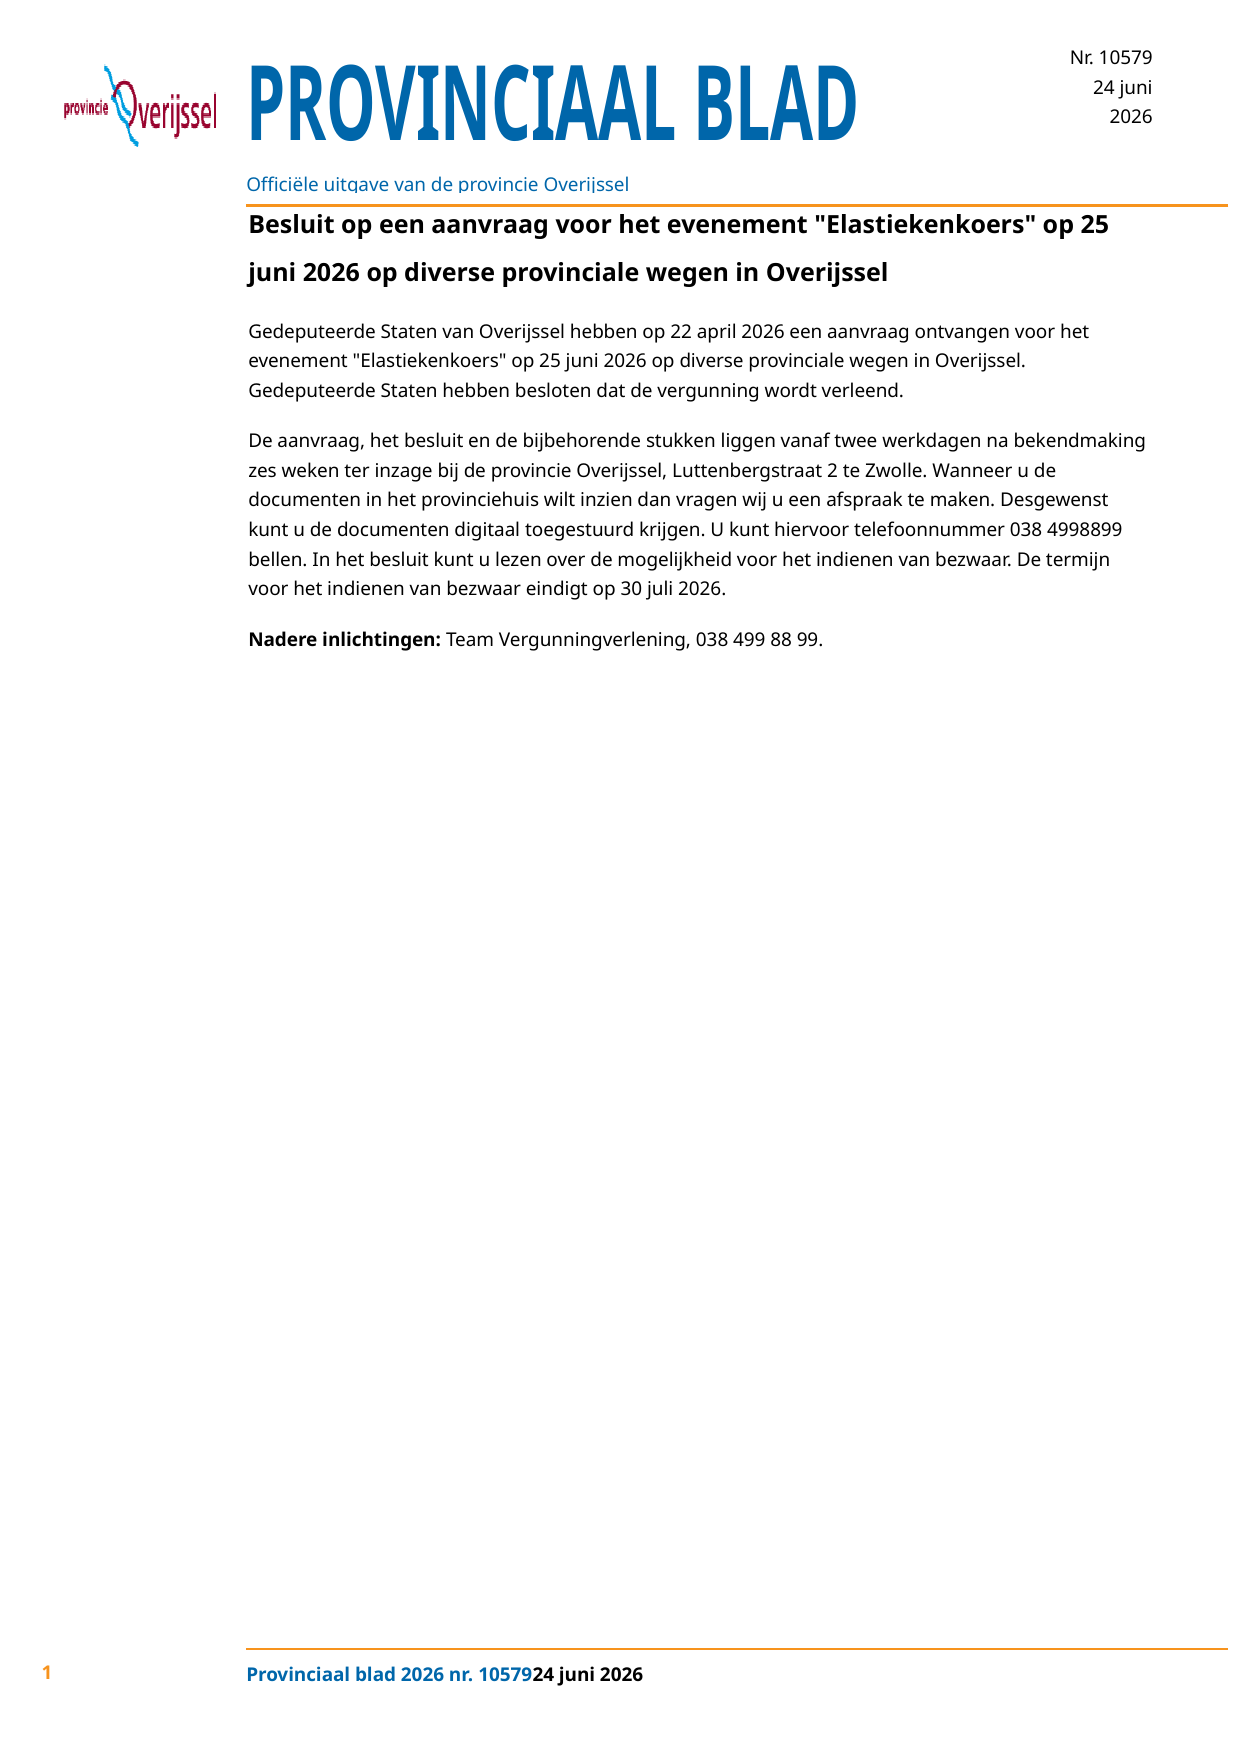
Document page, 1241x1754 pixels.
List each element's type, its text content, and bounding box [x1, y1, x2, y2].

text Besluit op een aanvraag voor het evenement "Elastiekenkoers" op 25 juni 2026 op diverse provinciale wegen in Overijssel [248, 207, 1152, 288]
text Gedeputeerde Staten van Overijssel hebben op 22 april 2026 een aanvraag ontvangen voor het evenement "Elastiekenkoers" op 25 juni 2026 op diverse provinciale wegen in Overijssel. Gedeputeerde Staten hebben besloten dat de vergunning wordt verleend. [248, 318, 1152, 403]
text Nadere inlichtingen: Team Vergunningverlening, 038 499 88 99. [248, 626, 1152, 652]
picture [41, 47, 231, 172]
text De aanvraag, het besluit en de bijbehorende stukken liggen vanaf twee werkdagen na bekendmaking zes weken ter inzage bij de provincie Overijssel, Luttenbergstraat 2 te Zwolle. Wanneer u de documenten in het provinciehuis wilt inzien dan vragen wij u een afspraak te maken. Desgewenst kunt u de documenten digitaal toegestuurd krijgen. U kunt hiervoor telefoonnummer 038 4998899 bellen. In het besluit kunt u lezen over de mogelijkheid voor het indienen van bezwaar. De termijn voor het indienen van bezwaar eindigt op 30 juli 2026. [248, 427, 1152, 601]
